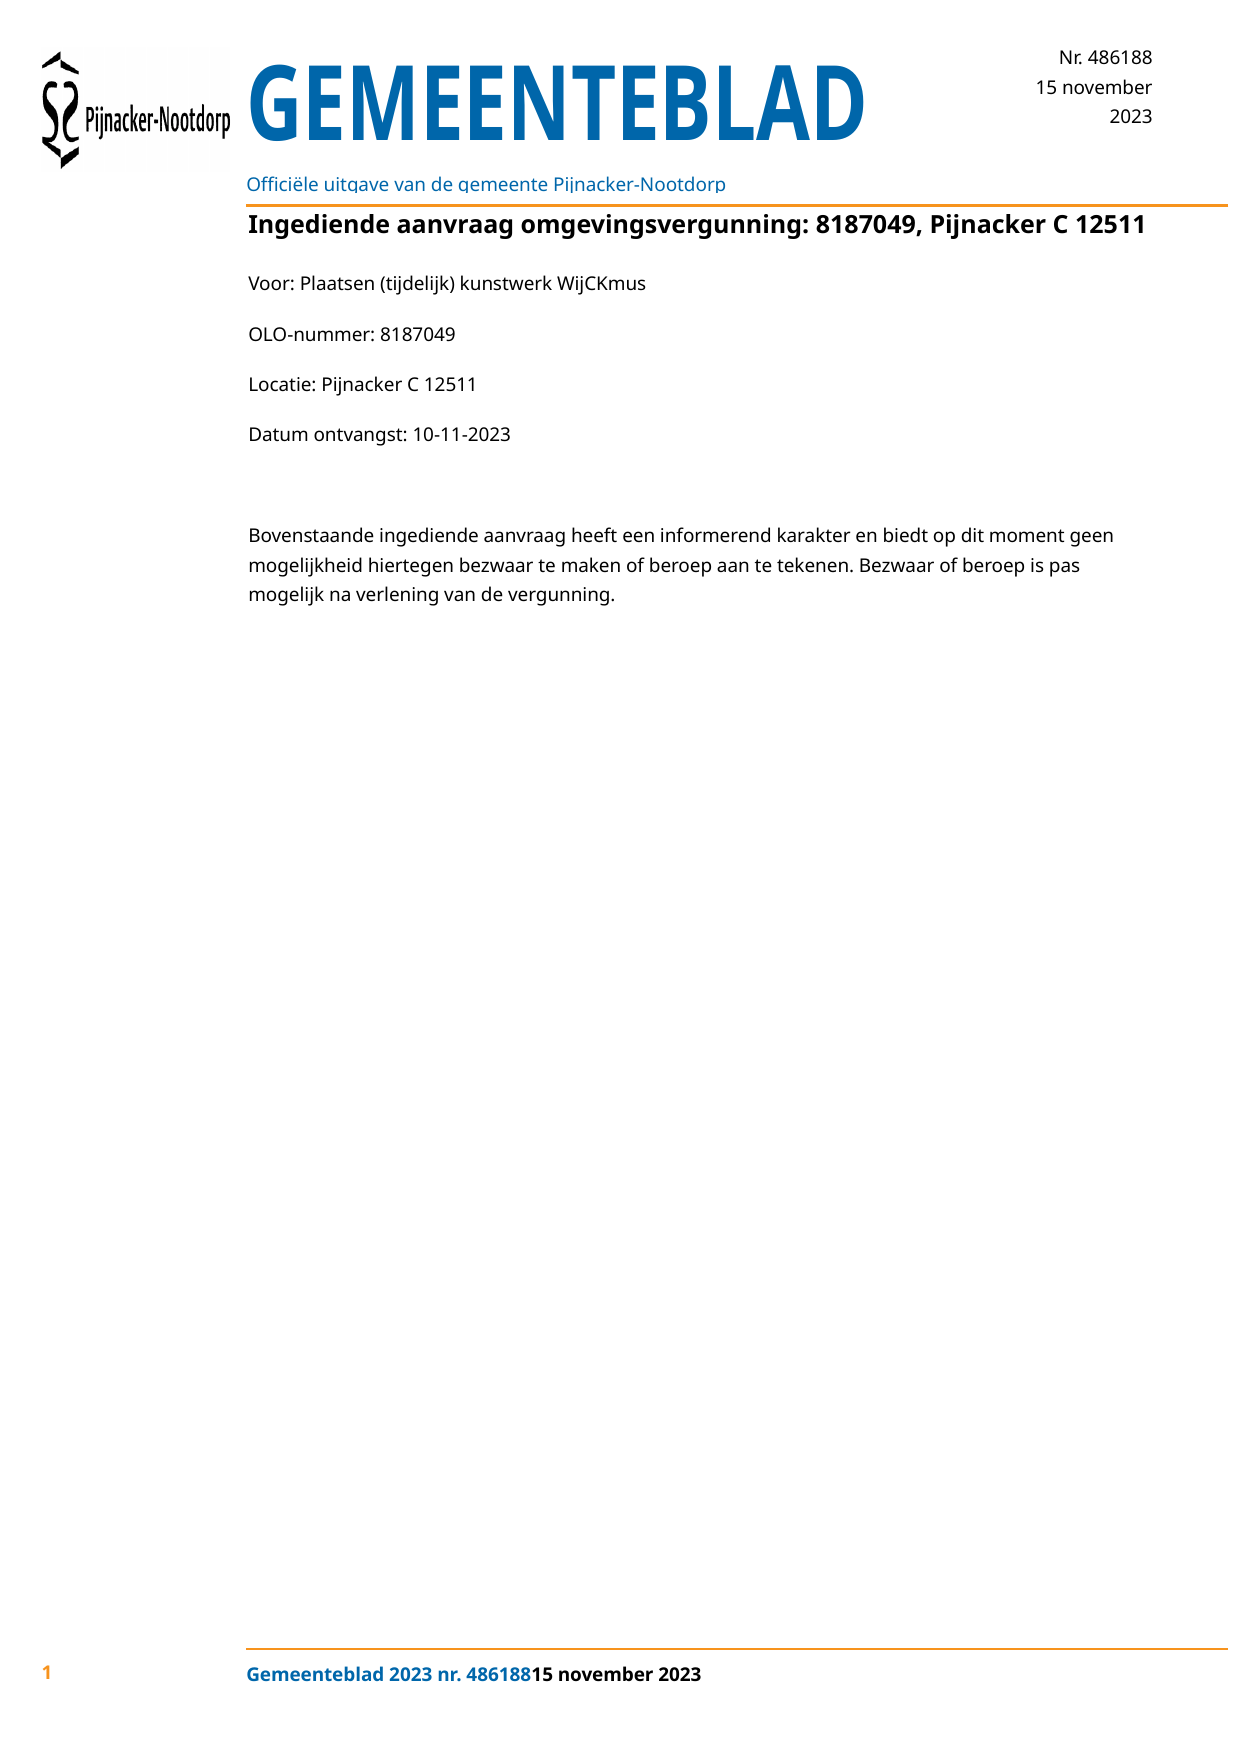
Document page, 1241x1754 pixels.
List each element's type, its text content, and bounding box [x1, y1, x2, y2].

picture [41, 47, 231, 172]
text Voor: Plaatsen (tijdelijk) kunstwerk WijCKmus [248, 270, 1152, 296]
text Locatie: Pijnacker C 12511 [248, 371, 1152, 397]
text Bovenstaande ingediende aanvraag heeft een informerend karakter en biedt op dit moment geen mogelijkheid hiertegen bezwaar te maken of beroep aan te tekenen. Bezwaar of beroep is pas mogelijk na verlening van de vergunning. [248, 522, 1152, 607]
text Datum ontvangst: 10-11-2023 [248, 422, 1152, 447]
text OLO-nummer: 8187049 [248, 321, 1152, 346]
text Ingediende aanvraag omgevingsvergunning: 8187049, Pijnacker C 12511 [248, 207, 1152, 241]
